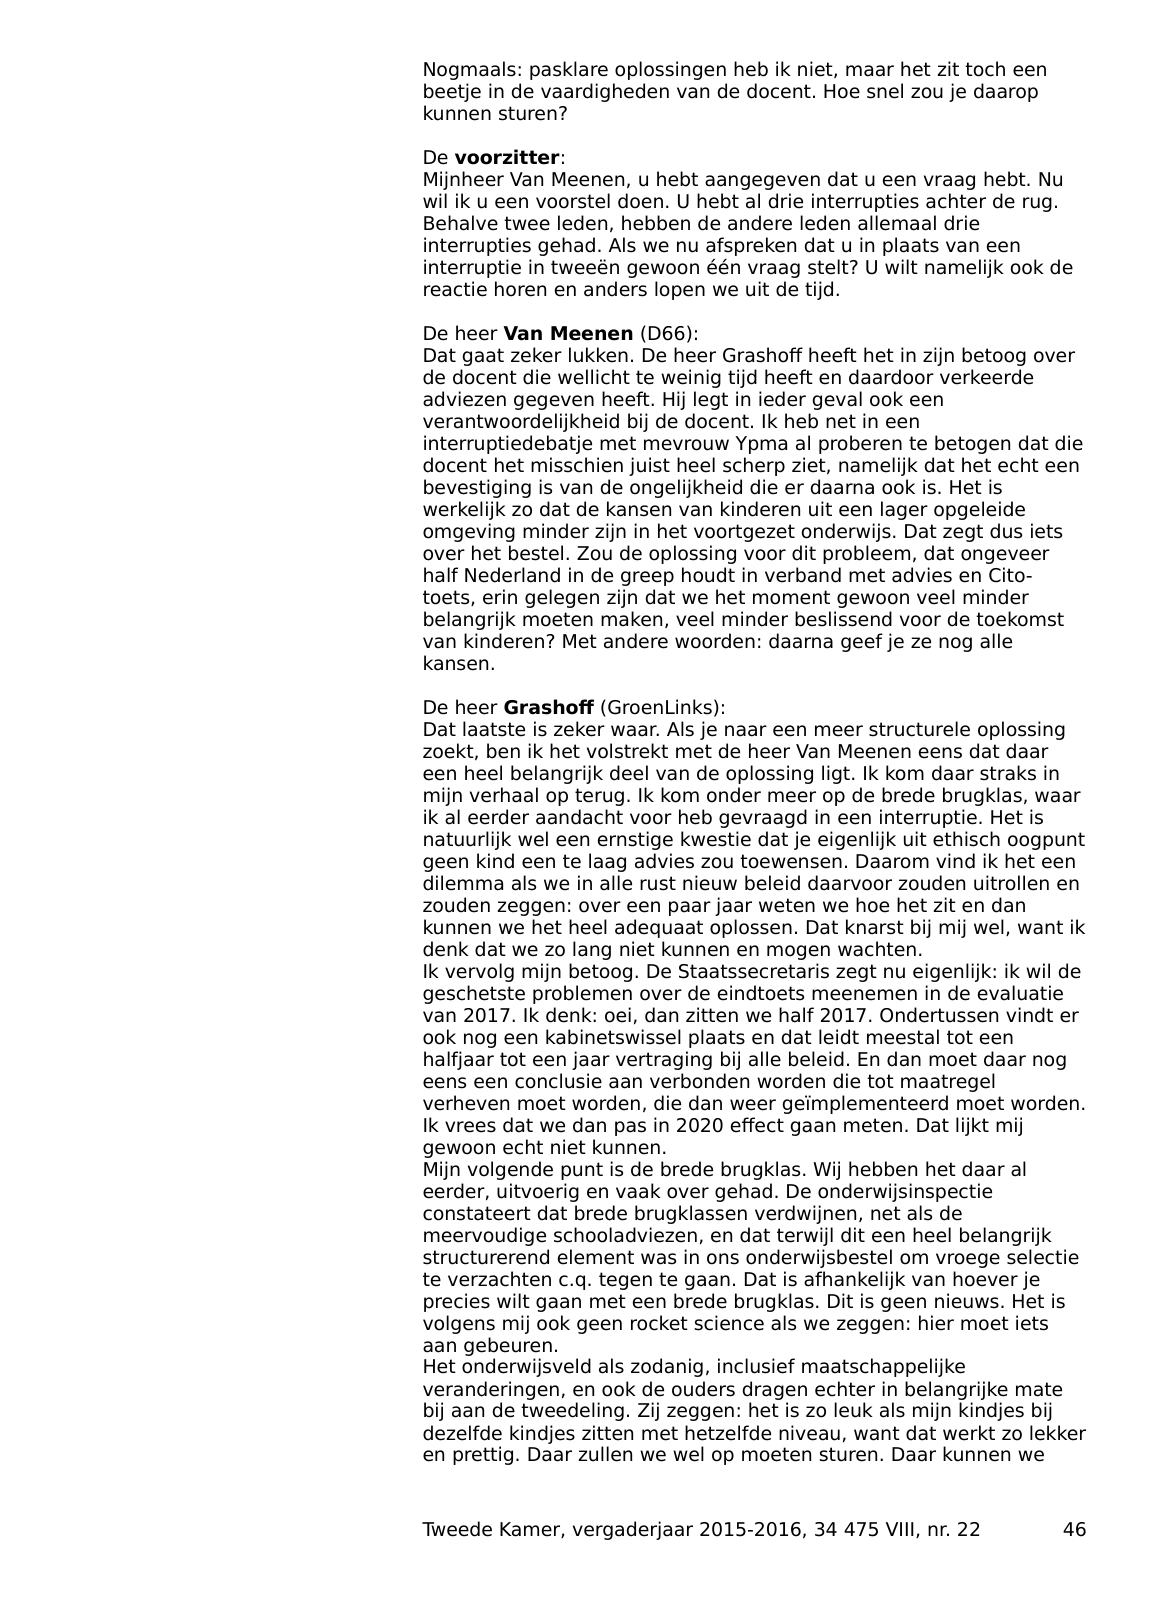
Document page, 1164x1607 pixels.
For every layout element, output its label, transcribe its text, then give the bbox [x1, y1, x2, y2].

text Het onderwijsveld als zodanig, inclusief maatschappelijke veranderingen, en ook de ouders dragen echter in belangrijke mate bij aan de tweedeling. Zij zeggen: het is zo leuk als mijn kindjes bij dezelfde kindjes zitten met hetzelfde niveau, want dat werkt zo lekker en prettig. Daar zullen we wel op moeten sturen. Daar kunnen we [422, 1356, 1087, 1466]
text Mijnheer Van Meenen, u hebt aangegeven dat u een vraag hebt. Nu wil ik u een voorstel doen. U hebt al drie interrupties achter de rug. Behalve twee leden, hebben de andere leden allemaal drie interrupties gehad. Als we nu afspreken dat u in plaats van een interruptie in tweeën gewoon één vraag stelt? U wilt namelijk ook de reactie horen en anders lopen we uit de tijd. [422, 169, 1087, 301]
text De voorzitter: [422, 147, 1087, 169]
text Mijn volgende punt is de brede brugklas. Wij hebben het daar al eerder, uitvoerig en vaak over gehad. De onderwijsinspectie constateert dat brede brugklassen verdwijnen, net als de meervoudige schooladviezen, en dat terwijl dit een heel belangrijk structurerend element was in ons onderwijsbestel om vroege selectie te verzachten c.q. tegen te gaan. Dat is afhankelijk van hoever je precies wilt gaan met een brede brugklas. Dit is geen nieuws. Het is volgens mij ook geen rocket science als we zeggen: hier moet iets aan gebeuren. [422, 1159, 1087, 1356]
text De heer Grashoff (GroenLinks): [422, 697, 1087, 719]
text De heer Van Meenen (D66): [422, 323, 1087, 345]
text Dat laatste is zeker waar. Als je naar een meer structurele oplossing zoekt, ben ik het volstrekt met de heer Van Meenen eens dat daar een heel belangrijk deel van de oplossing ligt. Ik kom daar straks in mijn verhaal op terug. Ik kom onder meer op de brede brugklas, waar ik al eerder aandacht voor heb gevraagd in een interruptie. Het is natuurlijk wel een ernstige kwestie dat je eigenlijk uit ethisch oogpunt geen kind een te laag advies zou toewensen. Daarom vind ik het een dilemma als we in alle rust nieuw beleid daarvoor zouden uitrollen en zouden zeggen: over een paar jaar weten we hoe het zit en dan kunnen we het heel adequaat oplossen. Dat knarst bij mij wel, want ik denk dat we zo lang niet kunnen en mogen wachten. [422, 719, 1087, 961]
text Ik vervolg mijn betoog. De Staatssecretaris zegt nu eigenlijk: ik wil de geschetste problemen over de eindtoets meenemen in de evaluatie van 2017. Ik denk: oei, dan zitten we half 2017. Ondertussen vindt er ook nog een kabinetswissel plaats en dat leidt meestal tot een halfjaar tot een jaar vertraging bij alle beleid. En dan moet daar nog eens een conclusie aan verbonden worden die tot maatregel verheven moet worden, die dan weer geïmplementeerd moet worden. Ik vrees dat we dan pas in 2020 effect gaan meten. Dat lijkt mij gewoon echt niet kunnen. [422, 961, 1087, 1159]
text Nogmaals: pasklare oplossingen heb ik niet, maar het zit toch een beetje in de vaardigheden van de docent. Hoe snel zou je daarop kunnen sturen? [422, 59, 1087, 125]
text Dat gaat zeker lukken. De heer Grashoff heeft het in zijn betoog over de docent die wellicht te weinig tijd heeft en daardoor verkeerde adviezen gegeven heeft. Hij legt in ieder geval ook een verantwoordelijkheid bij de docent. Ik heb net in een interruptiedebatje met mevrouw Ypma al proberen te betogen dat die docent het misschien juist heel scherp ziet, namelijk dat het echt een bevestiging is van de ongelijkheid die er daarna ook is. Het is werkelijk zo dat de kansen van kinderen uit een lager opgeleide omgeving minder zijn in het voortgezet onderwijs. Dat zegt dus iets over het bestel. Zou de oplossing voor dit probleem, dat ongeveer half Nederland in de greep houdt in verband met advies en Cito-toets, erin gelegen zijn dat we het moment gewoon veel minder belangrijk moeten maken, veel minder beslissend voor de toekomst van kinderen? Met andere woorden: daarna geef je ze nog alle kansen. [422, 345, 1087, 675]
